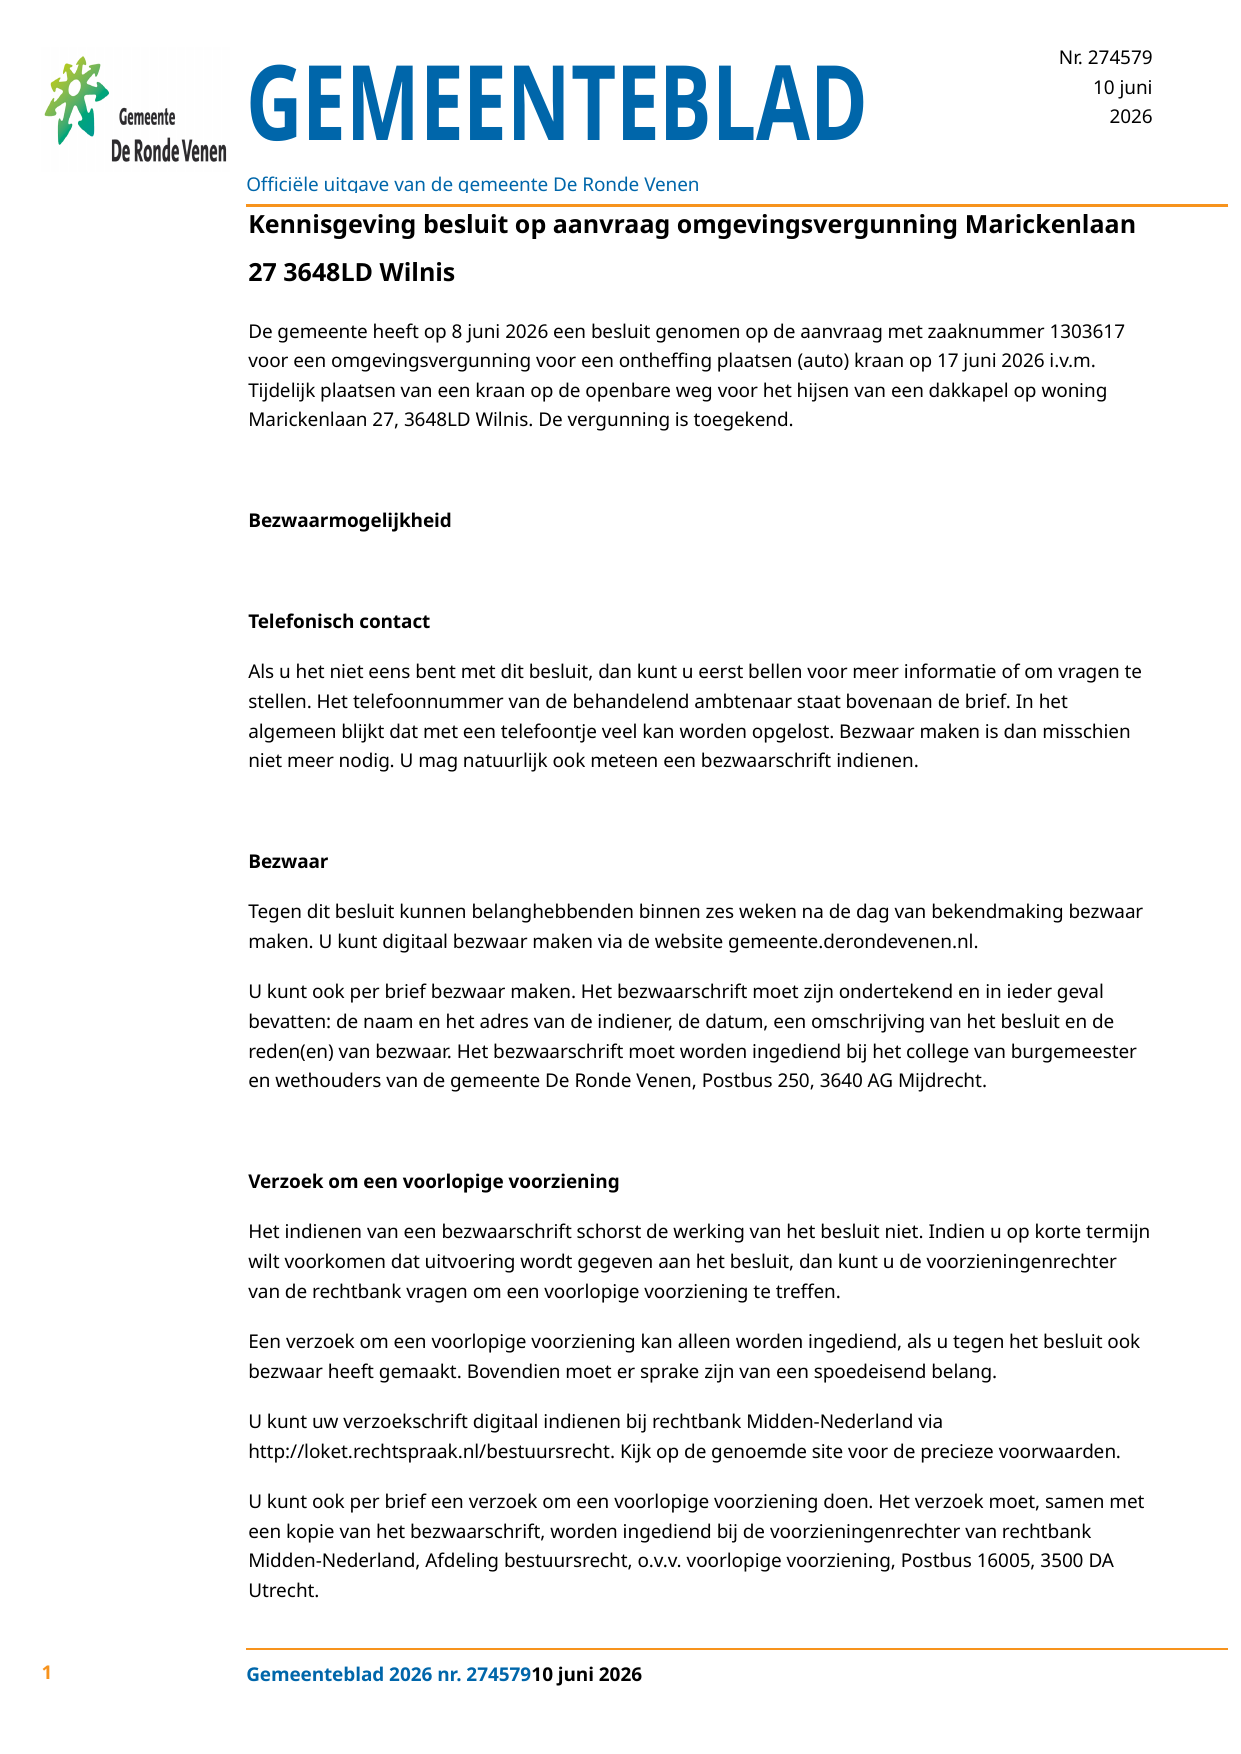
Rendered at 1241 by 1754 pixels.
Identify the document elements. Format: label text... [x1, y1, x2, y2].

text Verzoek om een voorlopige voorziening [248, 1168, 1152, 1194]
text U kunt ook per brief een verzoek om een voorlopige voorziening doen. Het verzoek moet, samen met een kopie van het bezwaarschrift, worden ingediend bij de voorzieningenrechter van rechtbank Midden-Nederland, Afdeling bestuursrecht, o.v.v. voorlopige voorziening, Postbus 16005, 3500 DA Utrecht. [248, 1488, 1152, 1603]
text U kunt uw verzoekschrift digitaal indienen bij rechtbank Midden-Nederland via http://loket.rechtspraak.nl/bestuursrecht. Kijk op de genoemde site voor de precieze voorwaarden. [248, 1408, 1152, 1464]
text Een verzoek om een voorlopige voorziening kan alleen worden ingediend, als u tegen het besluit ook bezwaar heeft gemaakt. Bovendien moet er sprake zijn van een spoedeisend belang. [248, 1328, 1152, 1384]
text Kennisgeving besluit op aanvraag omgevingsvergunning Marickenlaan 27 3648LD Wilnis [248, 207, 1152, 288]
text Het indienen van een bezwaarschrift schorst de werking van het besluit niet. Indien u op korte termijn wilt voorkomen dat uitvoering wordt gegeven aan het besluit, dan kunt u de voorzieningenrechter van de rechtbank vragen om een voorlopige voorziening te treffen. [248, 1219, 1152, 1304]
text Bezwaarmogelijkheid [248, 507, 1152, 533]
text De gemeente heeft op 8 juni 2026 een besluit genomen op de aanvraag met zaaknummer 1303617 voor een omgevingsvergunning voor een ontheffing plaatsen (auto) kraan op 17 juni 2026 i.v.m. Tijdelijk plaatsen van een kraan op de openbare weg voor het hijsen van een dakkapel op woning Marickenlaan 27, 3648LD Wilnis. De vergunning is toegekend. [248, 318, 1152, 432]
picture [41, 47, 231, 172]
text Tegen dit besluit kunnen belanghebbenden binnen zes weken na de dag van bekendmaking bezwaar maken. U kunt digitaal bezwaar maken via de website gemeente.derondevenen.nl. [248, 899, 1152, 954]
text Bezwaar [248, 848, 1152, 874]
text Als u het niet eens bent met dit besluit, dan kunt u eerst bellen voor meer informatie of om vragen te stellen. Het telefoonnummer van de behandelend ambtenaar staat bovenaan de brief. In het algemeen blijkt dat met een telefoontje veel kan worden opgelost. Bezwaar maken is dan misschien niet meer nodig. U mag natuurlijk ook meteen een bezwaarschrift indienen. [248, 659, 1152, 773]
text U kunt ook per brief bezwaar maken. Het bezwaarschrift moet zijn ondertekend en in ieder geval bevatten: de naam en het adres van de indiener, de datum, een omschrijving van het besluit en de reden(en) van bezwaar. Het bezwaarschrift moet worden ingediend bij het college van burgemeester en wethouders van de gemeente De Ronde Venen, Postbus 250, 3640 AG Mijdrecht. [248, 979, 1152, 1093]
text Telefonisch contact [248, 608, 1152, 634]
